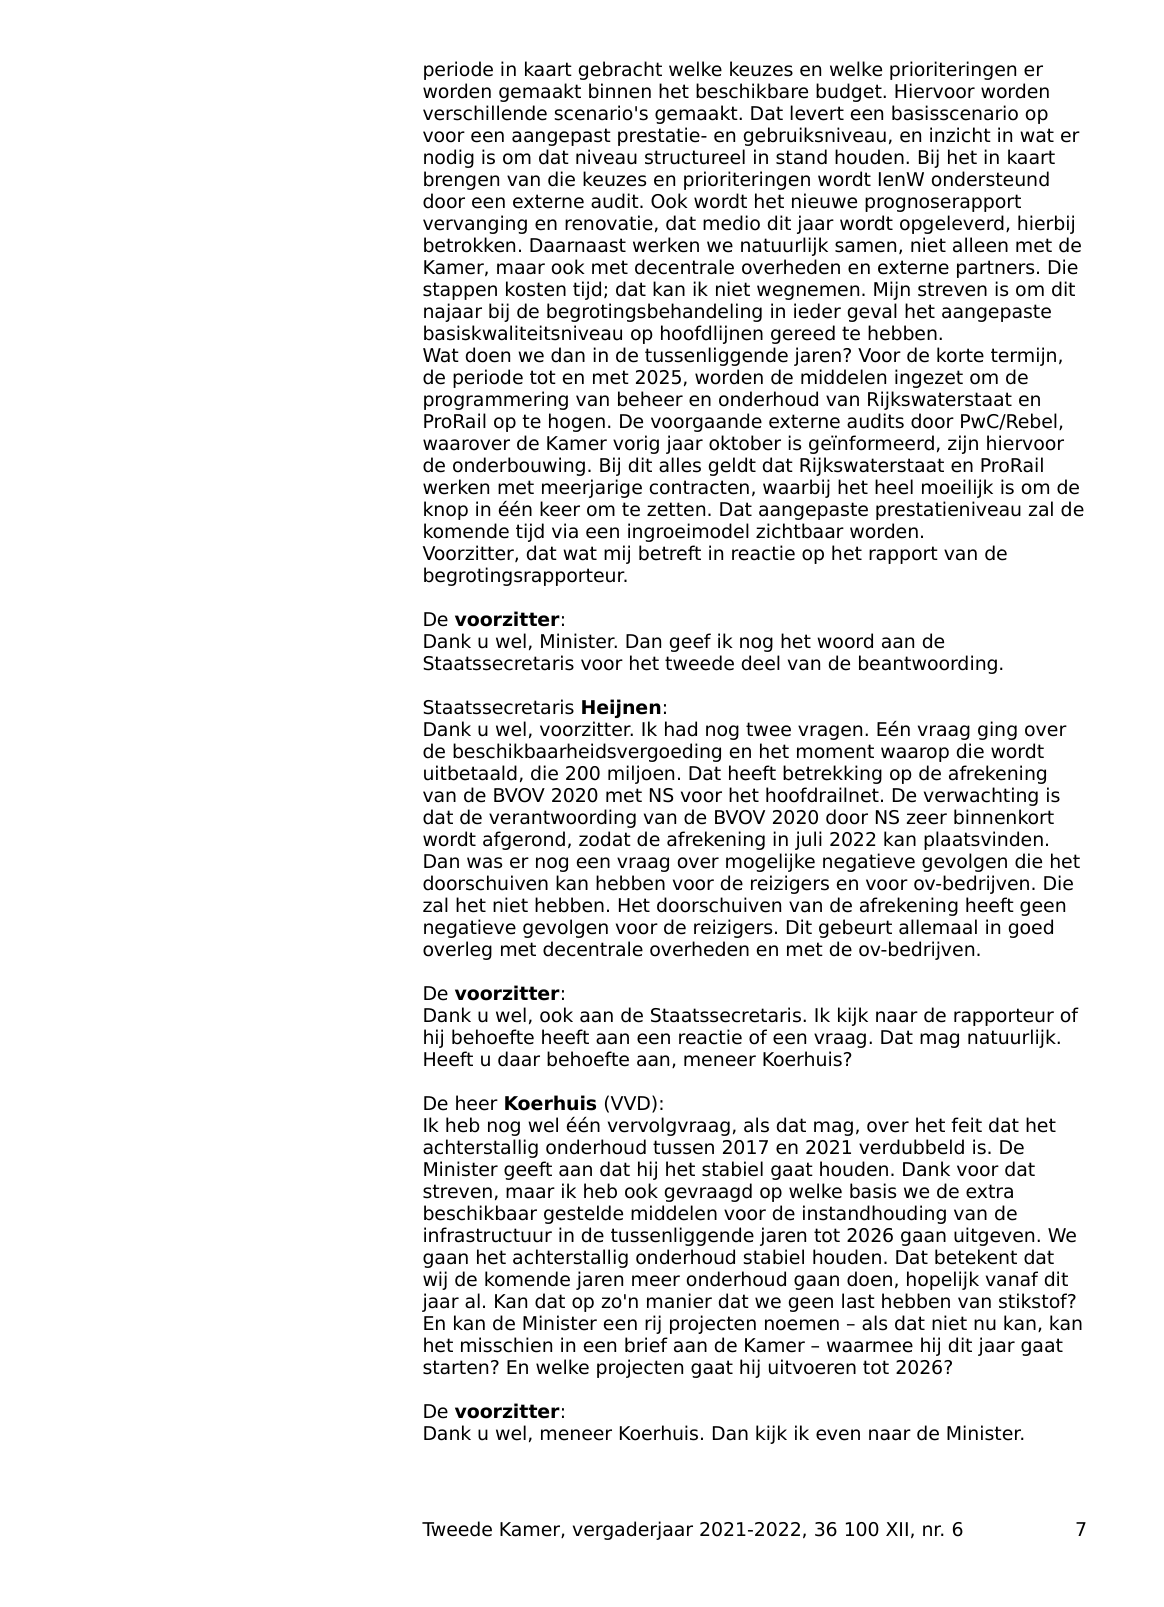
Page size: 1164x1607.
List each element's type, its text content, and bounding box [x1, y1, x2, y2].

text De heer Koerhuis (VVD): [422, 1093, 1087, 1115]
text Dank u wel, ook aan de Staatssecretaris. Ik kijk naar de rapporteur of hij behoefte heeft aan een reactie of een vraag. Dat mag natuurlijk. Heeft u daar behoefte aan, meneer Koerhuis? [422, 1005, 1087, 1071]
text De voorzitter: [422, 1401, 1087, 1423]
text Staatssecretaris Heijnen: [422, 697, 1087, 719]
text De voorzitter: [422, 609, 1087, 631]
text Wat doen we dan in de tussenliggende jaren? Voor de korte termijn, de periode tot en met 2025, worden de middelen ingezet om de programmering van beheer en onderhoud van Rijkswaterstaat en ProRail op te hogen. De voorgaande externe audits door PwC/Rebel, waarover de Kamer vorig jaar oktober is geïnformeerd, zijn hiervoor de onderbouwing. Bij dit alles geldt dat Rijkswaterstaat en ProRail werken met meerjarige contracten, waarbij het heel moeilijk is om de knop in één keer om te zetten. Dat aangepaste prestatieniveau zal de komende tijd via een ingroeimodel zichtbaar worden. [422, 345, 1087, 543]
text Dank u wel, Minister. Dan geef ik nog het woord aan de Staatssecretaris voor het tweede deel van de beantwoording. [422, 631, 1087, 675]
text Voorzitter, dat wat mij betreft in reactie op het rapport van de begrotingsrapporteur. [422, 543, 1087, 587]
text periode in kaart gebracht welke keuzes en welke prioriteringen er worden gemaakt binnen het beschikbare budget. Hiervoor worden verschillende scenario's gemaakt. Dat levert een basisscenario op voor een aangepast prestatie- en gebruiksniveau, en inzicht in wat er nodig is om dat niveau structureel in stand houden. Bij het in kaart brengen van die keuzes en prioriteringen wordt IenW ondersteund door een externe audit. Ook wordt het nieuwe prognoserapport vervanging en renovatie, dat medio dit jaar wordt opgeleverd, hierbij betrokken. Daarnaast werken we natuurlijk samen, niet alleen met de Kamer, maar ook met decentrale overheden en externe partners. Die stappen kosten tijd; dat kan ik niet wegnemen. Mijn streven is om dit najaar bij de begrotingsbehandeling in ieder geval het aangepaste basiskwaliteitsniveau op hoofdlijnen gereed te hebben. [422, 59, 1087, 345]
text Dank u wel, meneer Koerhuis. Dan kijk ik even naar de Minister. [422, 1423, 1087, 1445]
text De voorzitter: [422, 983, 1087, 1005]
text Dan was er nog een vraag over mogelijke negatieve gevolgen die het doorschuiven kan hebben voor de reizigers en voor ov-bedrijven. Die zal het niet hebben. Het doorschuiven van de afrekening heeft geen negatieve gevolgen voor de reizigers. Dit gebeurt allemaal in goed overleg met decentrale overheden en met de ov-bedrijven. [422, 851, 1087, 961]
text Dank u wel, voorzitter. Ik had nog twee vragen. Eén vraag ging over de beschikbaarheidsvergoeding en het moment waarop die wordt uitbetaald, die 200 miljoen. Dat heeft betrekking op de afrekening van de BVOV 2020 met NS voor het hoofdrailnet. De verwachting is dat de verantwoording van de BVOV 2020 door NS zeer binnenkort wordt afgerond, zodat de afrekening in juli 2022 kan plaatsvinden. [422, 719, 1087, 851]
text Ik heb nog wel één vervolgvraag, als dat mag, over het feit dat het achterstallig onderhoud tussen 2017 en 2021 verdubbeld is. De Minister geeft aan dat hij het stabiel gaat houden. Dank voor dat streven, maar ik heb ook gevraagd op welke basis we de extra beschikbaar gestelde middelen voor de instandhouding van de infrastructuur in de tussenliggende jaren tot 2026 gaan uitgeven. We gaan het achterstallig onderhoud stabiel houden. Dat betekent dat wij de komende jaren meer onderhoud gaan doen, hopelijk vanaf dit jaar al. Kan dat op zo'n manier dat we geen last hebben van stikstof? En kan de Minister een rij projecten noemen – als dat niet nu kan, kan het misschien in een brief aan de Kamer – waarmee hij dit jaar gaat starten? En welke projecten gaat hij uitvoeren tot 2026? [422, 1115, 1087, 1379]
